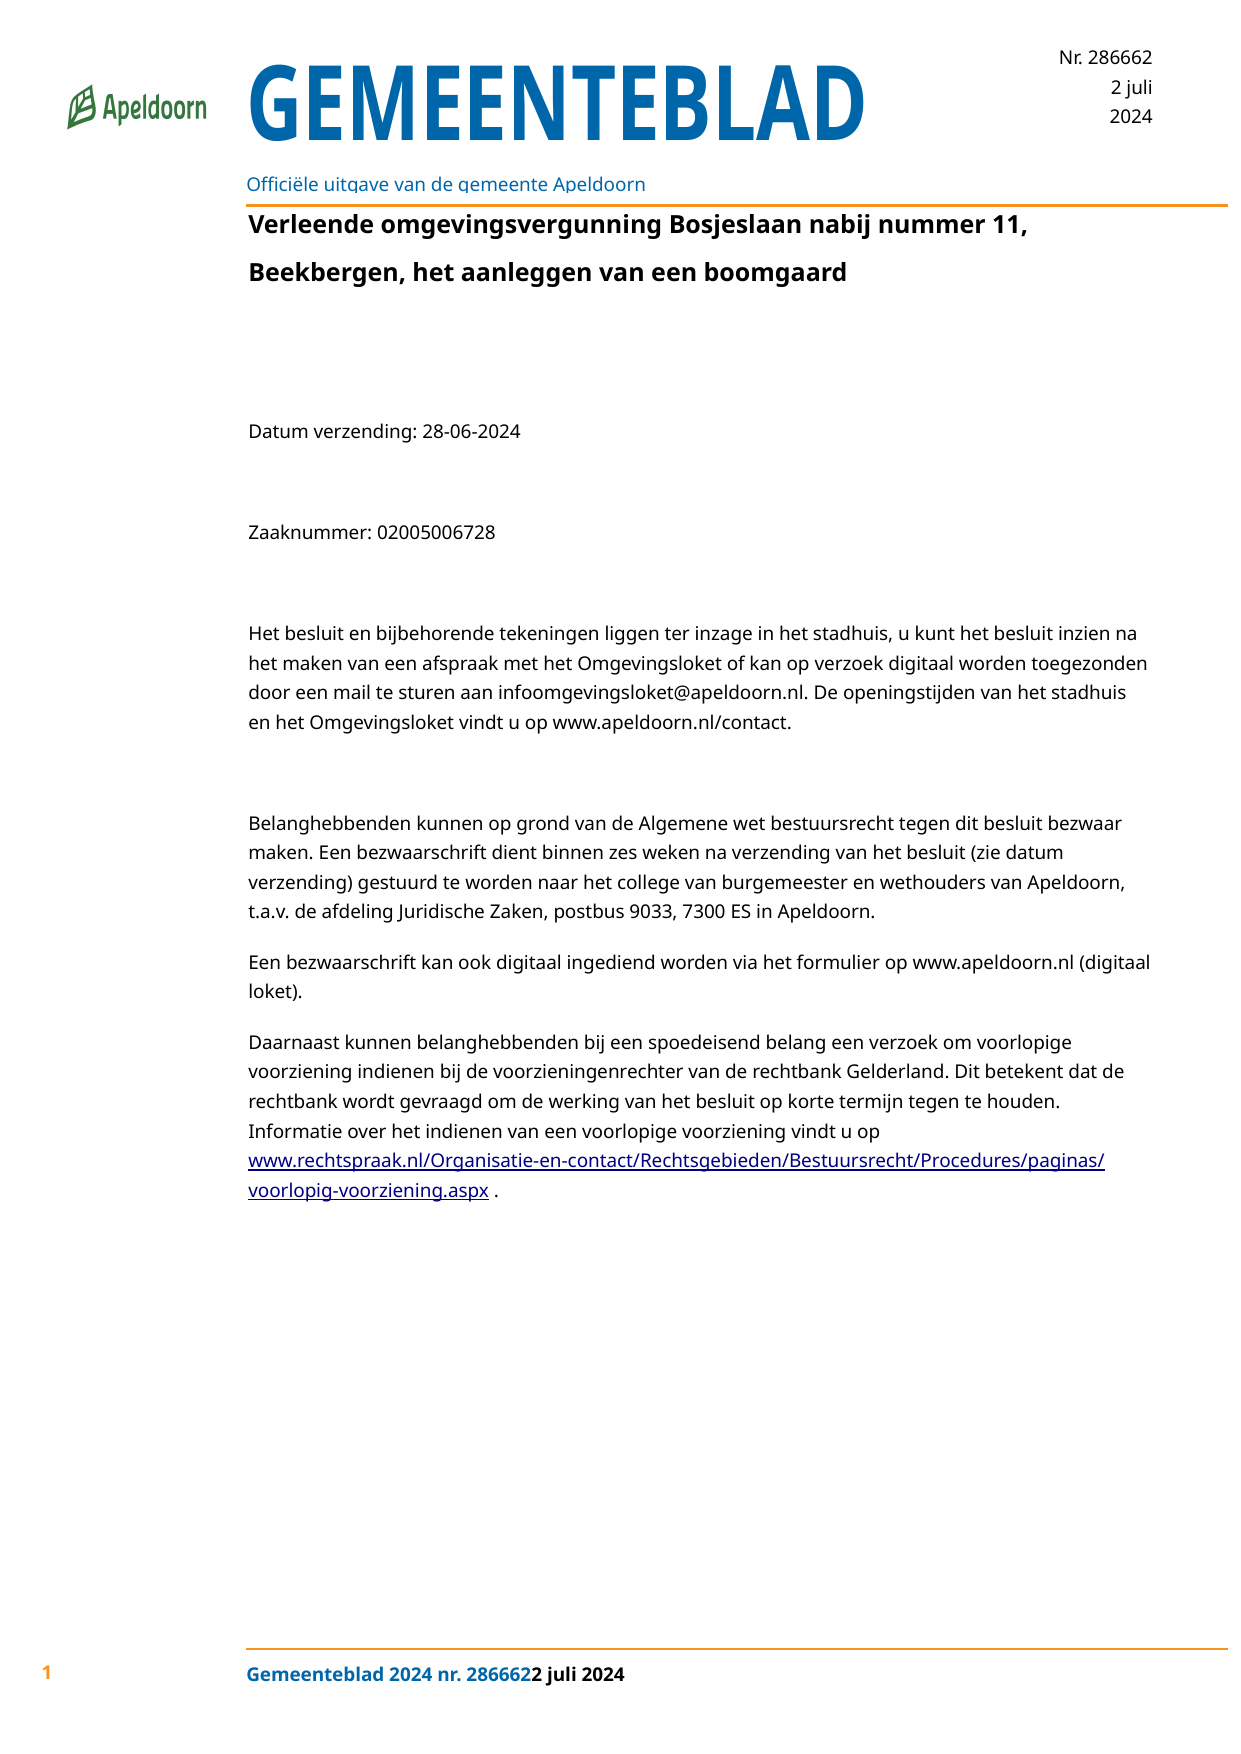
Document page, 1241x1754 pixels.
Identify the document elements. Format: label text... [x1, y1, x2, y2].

picture [41, 47, 231, 172]
text Datum verzending: 28-06-2024 [248, 419, 1152, 444]
text Belanghebbenden kunnen op grond van de Algemene wet bestuursrecht tegen dit besluit bezwaar maken. Een bezwaarschrift dient binnen zes weken na verzending van het besluit (zie datum verzending) gestuurd te worden naar het college van burgemeester en wethouders van Apeldoorn, t.a.v. de afdeling Juridische Zaken, postbus 9033, 7300 ES in Apeldoorn. [248, 810, 1152, 924]
text Zaaknummer: 02005006728 [248, 519, 1152, 545]
text Verleende omgevingsvergunning Bosjeslaan nabij nummer 11, Beekbergen, het aanleggen van een boomgaard [248, 207, 1152, 288]
text Een bezwaarschrift kan ook digitaal ingediend worden via het formulier op www.apeldoorn.nl (digitaal loket). [248, 949, 1152, 1004]
text Het besluit en bijbehorende tekeningen liggen ter inzage in het stadhuis, u kunt het besluit inzien na het maken van een afspraak met het Omgevingsloket of kan op verzoek digitaal worden toegezonden door een mail te sturen aan infoomgevingsloket@apeldoorn.nl. De openingstijden van het stadhuis en het Omgevingsloket vindt u op www.apeldoorn.nl/contact. [248, 620, 1152, 735]
text Daarnaast kunnen belanghebbenden bij een spoedeisend belang een verzoek om voorlopige voorziening indienen bij de voorzieningenrechter van de rechtbank Gelderland. Dit betekent dat de rechtbank wordt gevraagd om de werking van het besluit op korte termijn tegen te houden. Informatie over het indienen van een voorlopige voorziening vindt u op www.rechtspraak.nl/Organisatie-en-contact/Rechtsgebieden/Bestuursrecht/Procedures/paginas/voorlopig-voorziening.aspx . [248, 1029, 1152, 1203]
